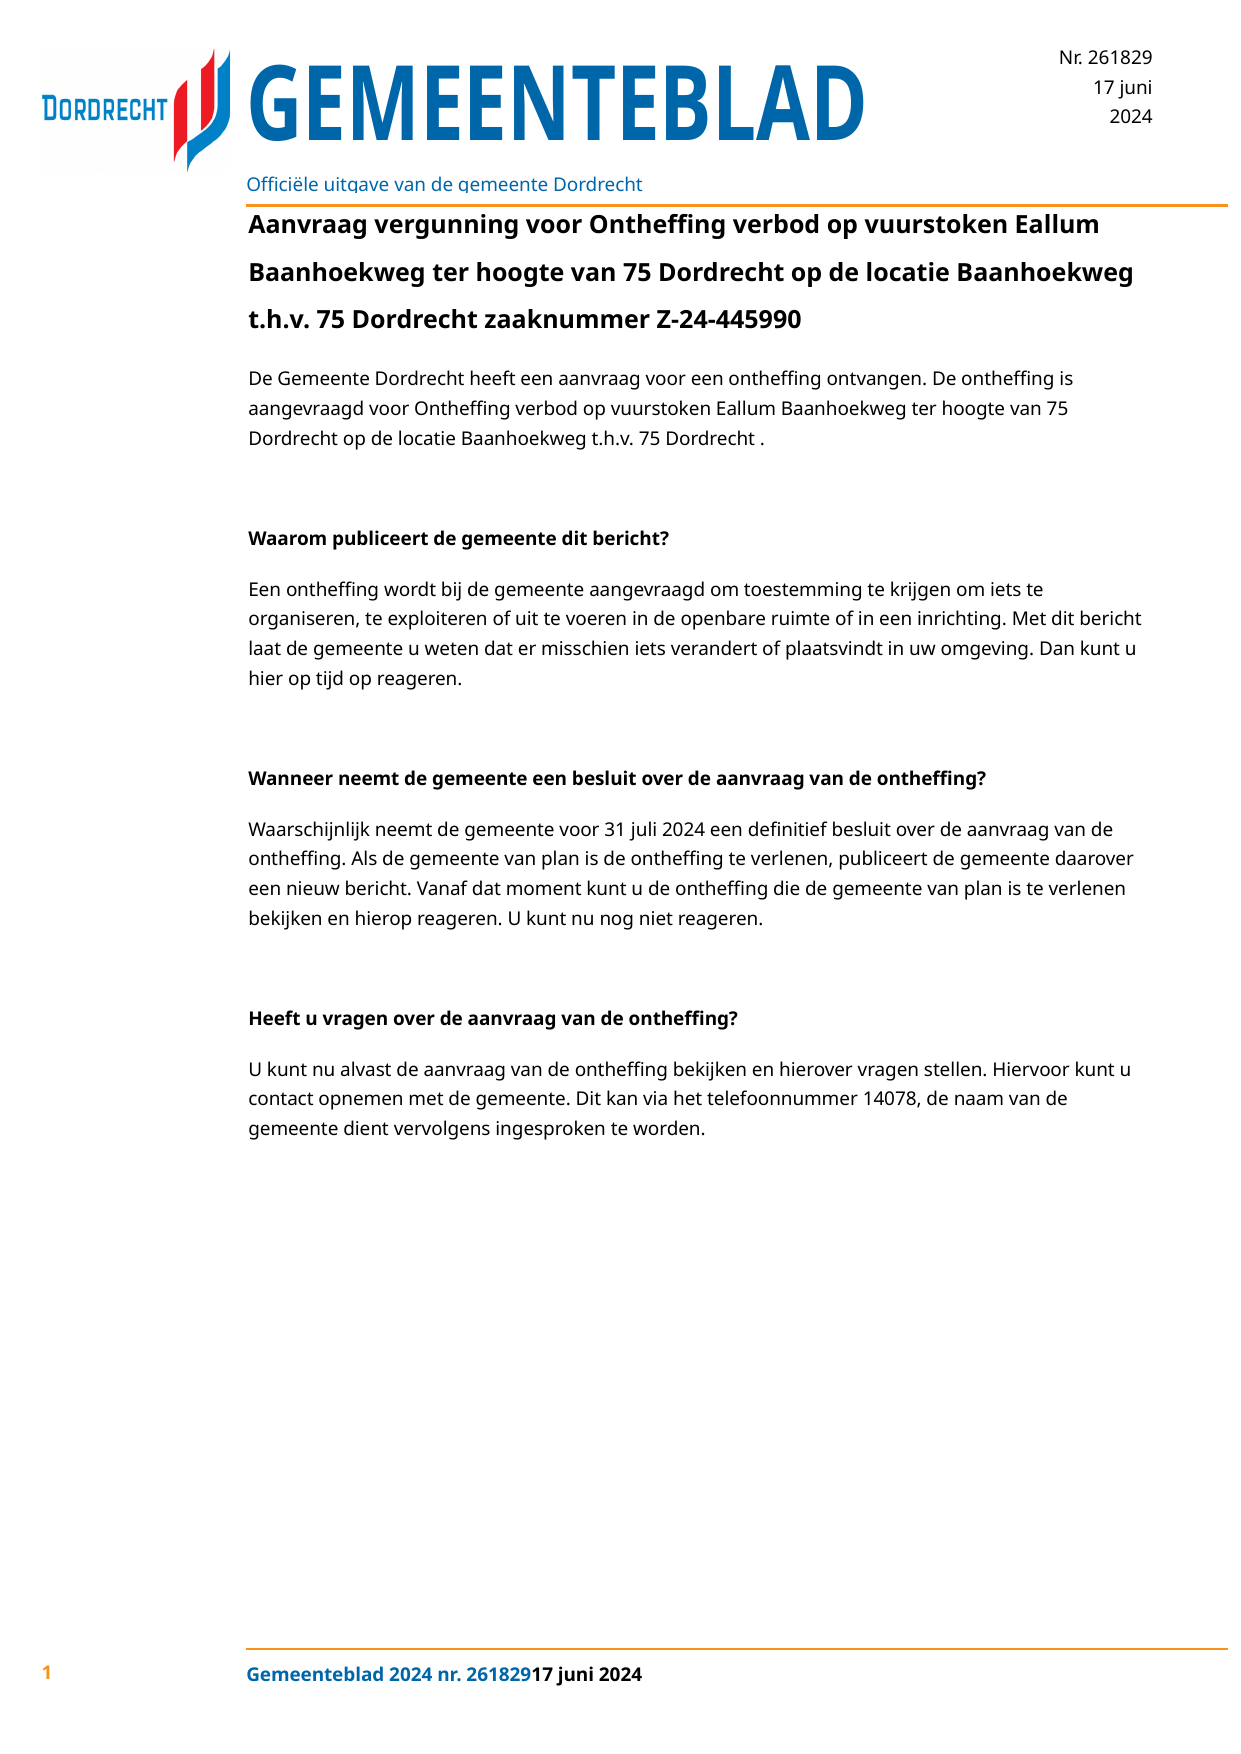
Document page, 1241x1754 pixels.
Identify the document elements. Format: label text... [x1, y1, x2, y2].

text De Gemeente Dordrecht heeft een aanvraag voor een ontheffing ontvangen. De ontheffing is aangevraagd voor Ontheffing verbod op vuurstoken Eallum Baanhoekweg ter hoogte van 75 Dordrecht op de locatie Baanhoekweg t.h.v. 75 Dordrecht . [248, 366, 1152, 450]
text Wanneer neemt de gemeente een besluit over de aanvraag van de ontheffing? [248, 766, 1152, 791]
text Aanvraag vergunning voor Ontheffing verbod op vuurstoken Eallum Baanhoekweg ter hoogte van 75 Dordrecht op de locatie Baanhoekweg t.h.v. 75 Dordrecht zaaknummer Z-24-445990 [248, 207, 1152, 336]
picture [41, 47, 231, 172]
text Waarom publiceert de gemeente dit bericht? [248, 526, 1152, 551]
text U kunt nu alvast de aanvraag van de ontheffing bekijken en hierover vragen stellen. Hiervoor kunt u contact opnemen met de gemeente. Dit kan via het telefoonnummer 14078, de naam van de gemeente dient vervolgens ingesproken te worden. [248, 1056, 1152, 1141]
text Waarschijnlijk neemt de gemeente voor 31 juli 2024 een definitief besluit over de aanvraag van de ontheffing. Als de gemeente van plan is de ontheffing te verlenen, publiceert de gemeente daarover een nieuw bericht. Vanaf dat moment kunt u de ontheffing die de gemeente van plan is te verlenen bekijken en hierop reageren. U kunt nu nog niet reageren. [248, 816, 1152, 930]
text Heeft u vragen over de aanvraag van de ontheffing? [248, 1006, 1152, 1031]
text Een ontheffing wordt bij de gemeente aangevraagd om toestemming te krijgen om iets te organiseren, te exploiteren of uit te voeren in de openbare ruimte of in een inrichting. Met dit bericht laat de gemeente u weten dat er misschien iets verandert of plaatsvindt in uw omgeving. Dan kunt u hier op tijd op reageren. [248, 576, 1152, 690]
